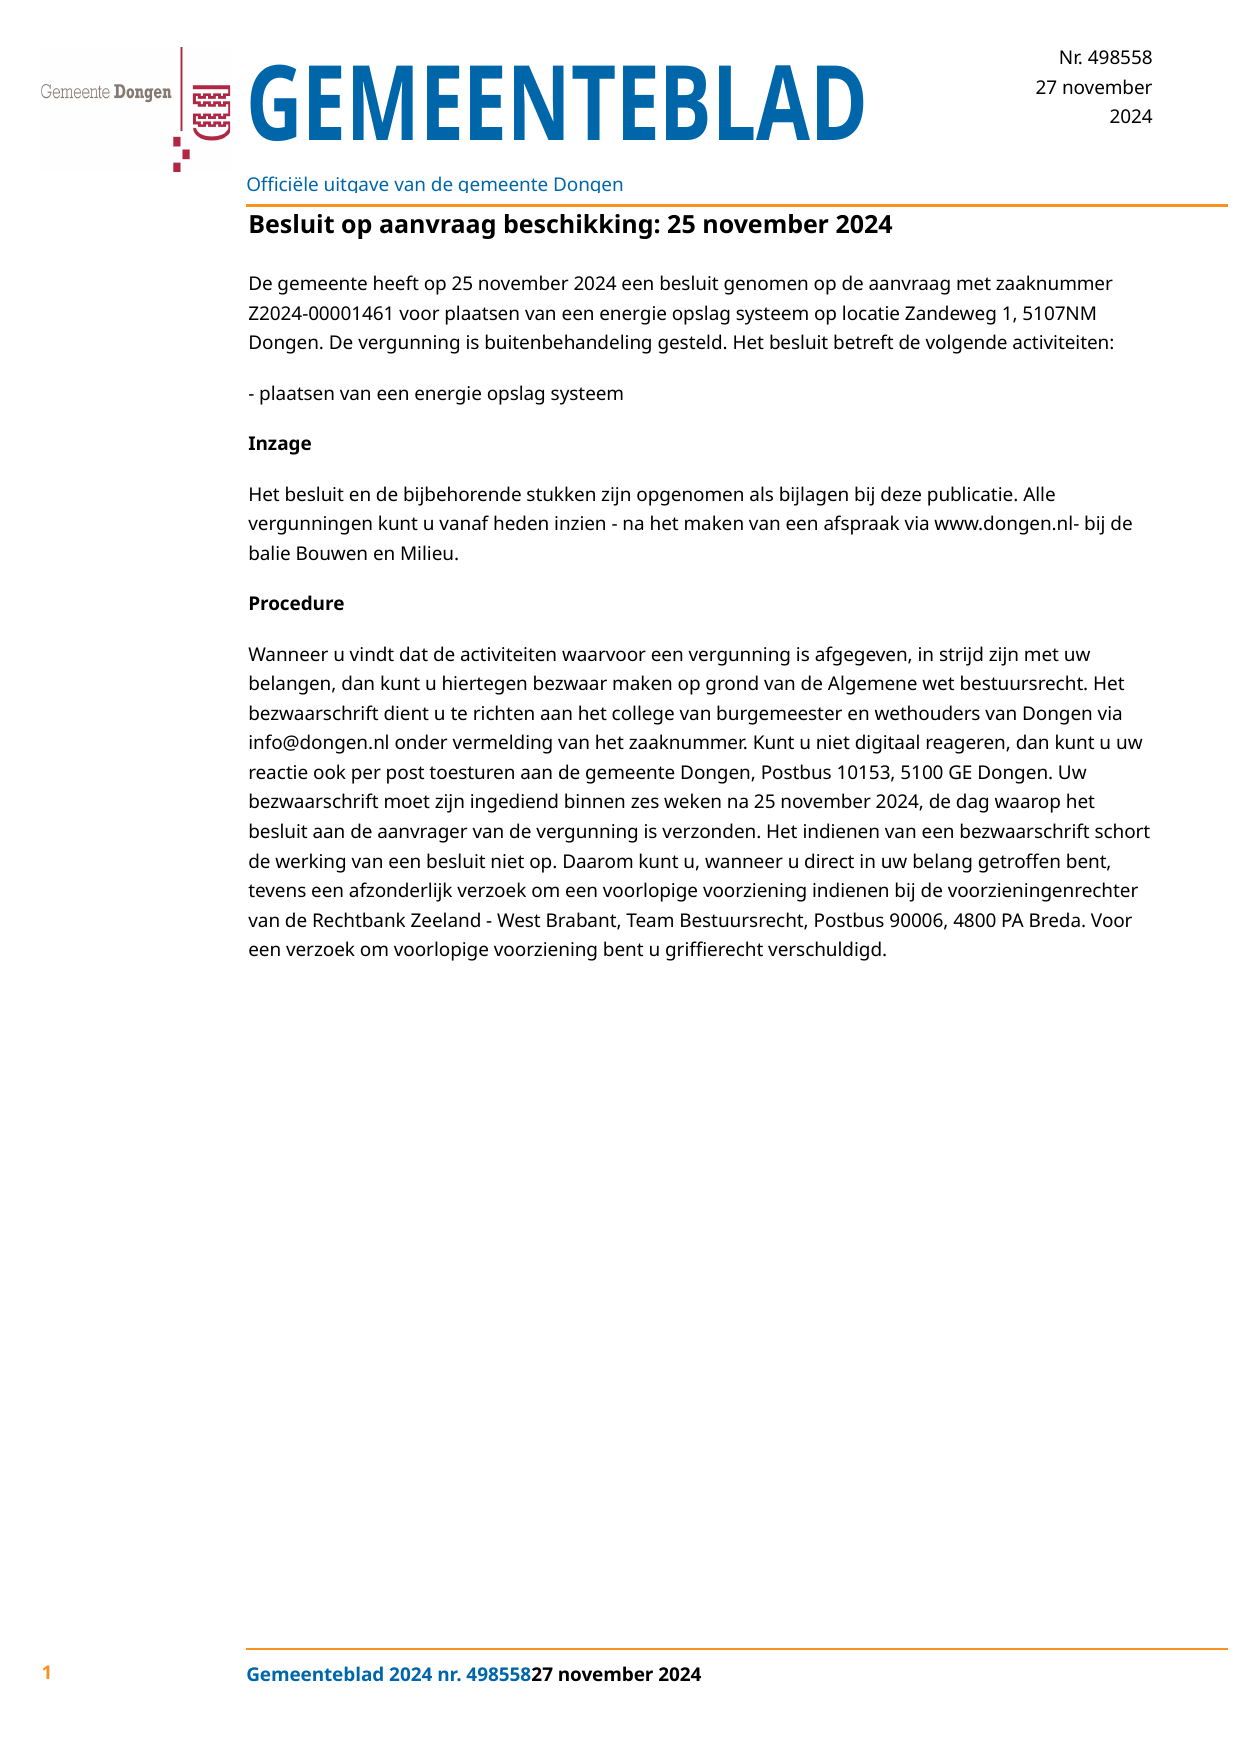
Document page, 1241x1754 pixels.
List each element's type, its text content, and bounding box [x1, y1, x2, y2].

text Wanneer u vindt dat de activiteiten waarvoor een vergunning is afgegeven, in strijd zijn met uw belangen, dan kunt u hiertegen bezwaar maken op grond van de Algemene wet bestuursrecht. Het bezwaarschrift dient u te richten aan het college van burgemeester en wethouders van Dongen via info@dongen.nl onder vermelding van het zaaknummer. Kunt u niet digitaal reageren, dan kunt u uw reactie ook per post toesturen aan de gemeente Dongen, Postbus 10153, 5100 GE Dongen. Uw bezwaarschrift moet zijn ingediend binnen zes weken na 25 november 2024, de dag waarop het besluit aan de aanvrager van de vergunning is verzonden. Het indienen van een bezwaarschrift schort de werking van een besluit niet op. Daarom kunt u, wanneer u direct in uw belang getroffen bent, tevens een afzonderlijk verzoek om een voorlopige voorziening indienen bij de voorzieningenrechter van de Rechtbank Zeeland - West Brabant, Team Bestuursrecht, Postbus 90006, 4800 PA Breda. Voor een verzoek om voorlopige voorziening bent u griffierecht verschuldigd. [248, 641, 1152, 962]
picture [41, 47, 231, 172]
text Besluit op aanvraag beschikking: 25 november 2024 [248, 207, 1152, 241]
text - plaatsen van een energie opslag systeem [248, 380, 1152, 406]
text Procedure [248, 590, 1152, 616]
text Inzage [248, 430, 1152, 456]
text Het besluit en de bijbehorende stukken zijn opgenomen als bijlagen bij deze publicatie. Alle vergunningen kunt u vanaf heden inzien - na het maken van een afspraak via www.dongen.nl- bij de balie Bouwen en Milieu. [248, 481, 1152, 566]
text De gemeente heeft op 25 november 2024 een besluit genomen op de aanvraag met zaaknummer Z2024-00001461 voor plaatsen van een energie opslag systeem op locatie Zandeweg 1, 5107NM Dongen. De vergunning is buitenbehandeling gesteld. Het besluit betreft de volgende activiteiten: [248, 270, 1152, 355]
